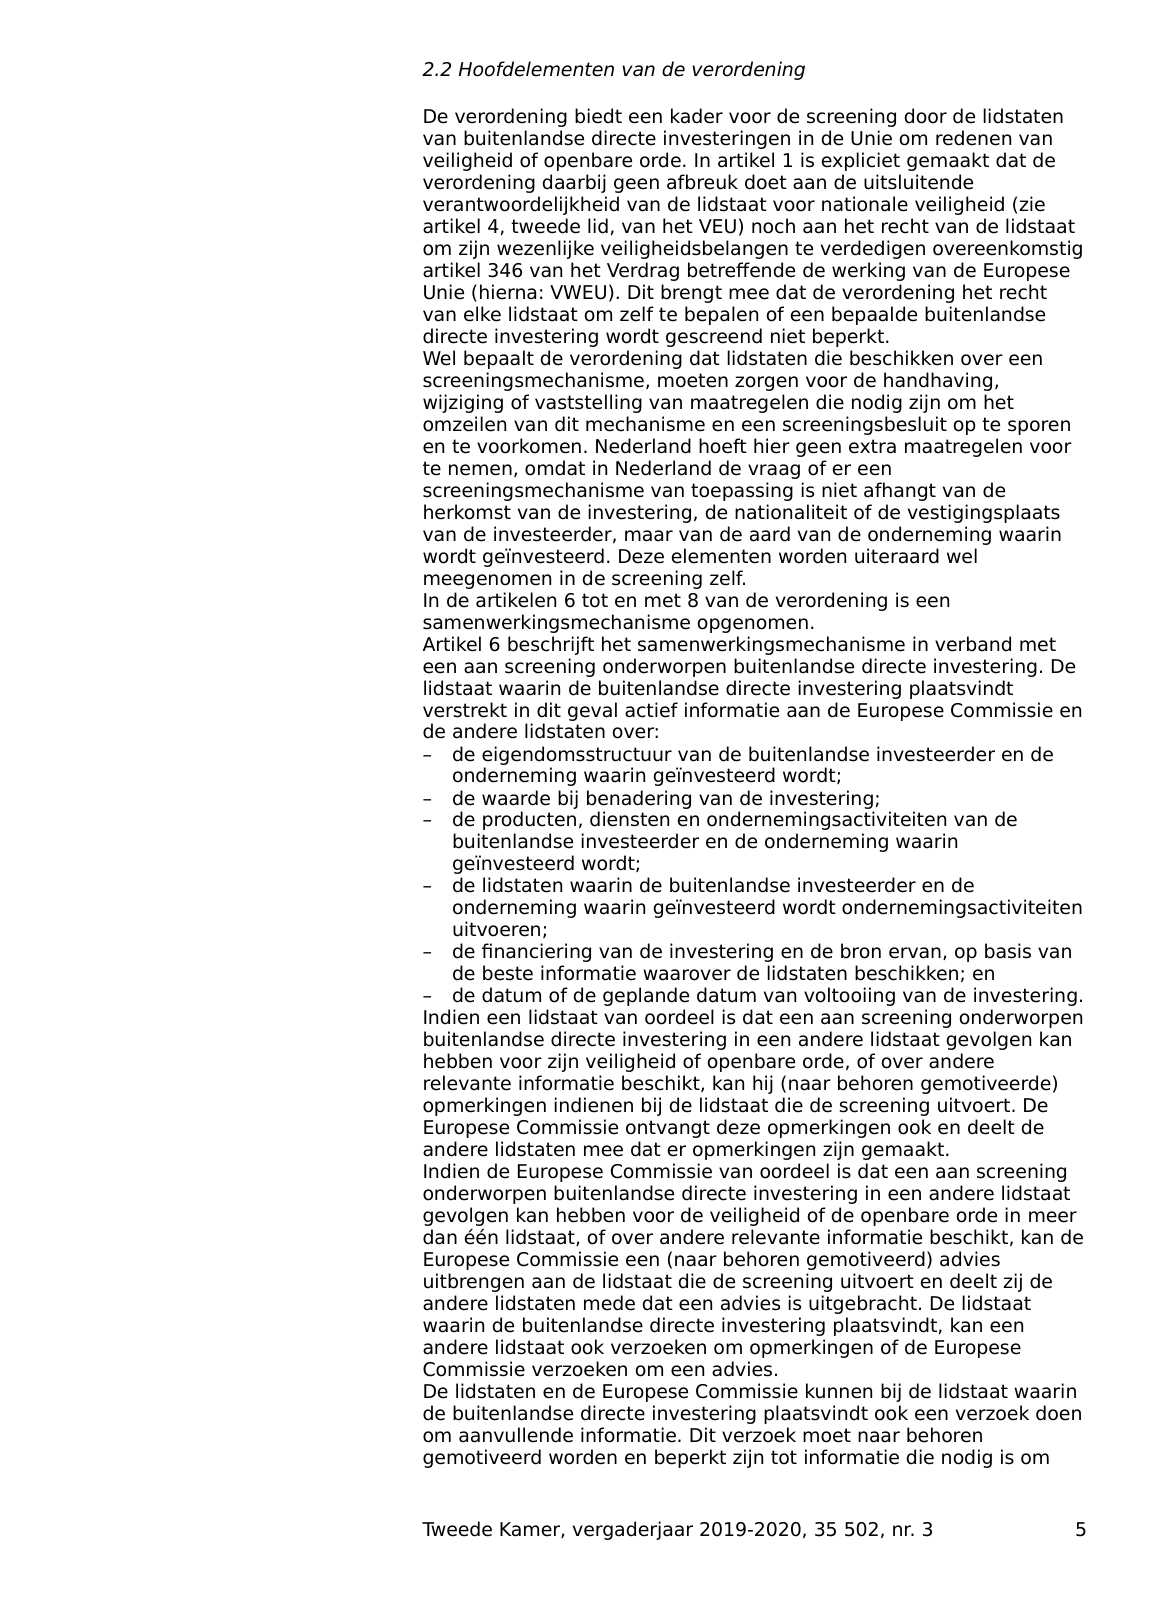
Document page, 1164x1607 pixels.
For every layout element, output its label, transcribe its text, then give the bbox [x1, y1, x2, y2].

subtitle 2.2 Hoofdelementen van de verordening [422, 59, 1087, 81]
text – de lidstaten waarin de buitenlandse investeerder en de onderneming waarin geïnvesteerd wordt ondernemingsactiviteiten uitvoeren; [422, 875, 1087, 941]
text – de financiering van de investering en de bron ervan, op basis van de beste informatie waarover de lidstaten beschikken; en [422, 941, 1087, 985]
text In de artikelen 6 tot en met 8 van de verordening is een samenwerkingsmechanisme opgenomen. [422, 589, 1087, 633]
text Artikel 6 beschrijft het samenwerkingsmechanisme in verband met een aan screening onderworpen buitenlandse directe investering. De lidstaat waarin de buitenlandse directe investering plaatsvindt verstrekt in dit geval actief informatie aan de Europese Commissie en de andere lidstaten over: [422, 633, 1087, 743]
text De verordening biedt een kader voor de screening door de lidstaten van buitenlandse directe investeringen in de Unie om redenen van veiligheid of openbare orde. In artikel 1 is expliciet gemaakt dat de verordening daarbij geen afbreuk doet aan de uitsluitende verantwoordelijkheid van de lidstaat voor nationale veiligheid (zie artikel 4, tweede lid, van het VEU) noch aan het recht van de lidstaat om zijn wezenlijke veiligheidsbelangen te verdedigen overeenkomstig artikel 346 van het Verdrag betreffende de werking van de Europese Unie (hierna: VWEU). Dit brengt mee dat de verordening het recht van elke lidstaat om zelf te bepalen of een bepaalde buitenlandse directe investering wordt gescreend niet beperkt. [422, 106, 1087, 348]
text De lidstaten en de Europese Commissie kunnen bij de lidstaat waarin de buitenlandse directe investering plaatsvindt ook een verzoek doen om aanvullende informatie. Dit verzoek moet naar behoren gemotiveerd worden en beperkt zijn tot informatie die nodig is om [422, 1381, 1087, 1469]
text Indien een lidstaat van oordeel is dat een aan screening onderworpen buitenlandse directe investering in een andere lidstaat gevolgen kan hebben voor zijn veiligheid of openbare orde, of over andere relevante informatie beschikt, kan hij (naar behoren gemotiveerde) opmerkingen indienen bij de lidstaat die de screening uitvoert. De Europese Commissie ontvangt deze opmerkingen ook en deelt de andere lidstaten mee dat er opmerkingen zijn gemaakt. [422, 1007, 1087, 1161]
text Wel bepaalt de verordening dat lidstaten die beschikken over een screeningsmechanisme, moeten zorgen voor de handhaving, wijziging of vaststelling van maatregelen die nodig zijn om het omzeilen van dit mechanisme en een screeningsbesluit op te sporen en te voorkomen. Nederland hoeft hier geen extra maatregelen voor te nemen, omdat in Nederland de vraag of er een screeningsmechanisme van toepassing is niet afhangt van de herkomst van de investering, de nationaliteit of de vestigingsplaats van de investeerder, maar van de aard van de onderneming waarin wordt geïnvesteerd. Deze elementen worden uiteraard wel meegenomen in de screening zelf. [422, 348, 1087, 589]
text – de producten, diensten en ondernemingsactiviteiten van de buitenlandse investeerder en de onderneming waarin geïnvesteerd wordt; [422, 809, 1087, 875]
text – de datum of de geplande datum van voltooiing van de investering. [422, 985, 1087, 1007]
text – de eigendomsstructuur van de buitenlandse investeerder en de onderneming waarin geïnvesteerd wordt; [422, 743, 1087, 787]
text – de waarde bij benadering van de investering; [422, 787, 1087, 809]
text Indien de Europese Commissie van oordeel is dat een aan screening onderworpen buitenlandse directe investering in een andere lidstaat gevolgen kan hebben voor de veiligheid of de openbare orde in meer dan één lidstaat, of over andere relevante informatie beschikt, kan de Europese Commissie een (naar behoren gemotiveerd) advies uitbrengen aan de lidstaat die de screening uitvoert en deelt zij de andere lidstaten mede dat een advies is uitgebracht. De lidstaat waarin de buitenlandse directe investering plaatsvindt, kan een andere lidstaat ook verzoeken om opmerkingen of de Europese Commissie verzoeken om een advies. [422, 1161, 1087, 1381]
